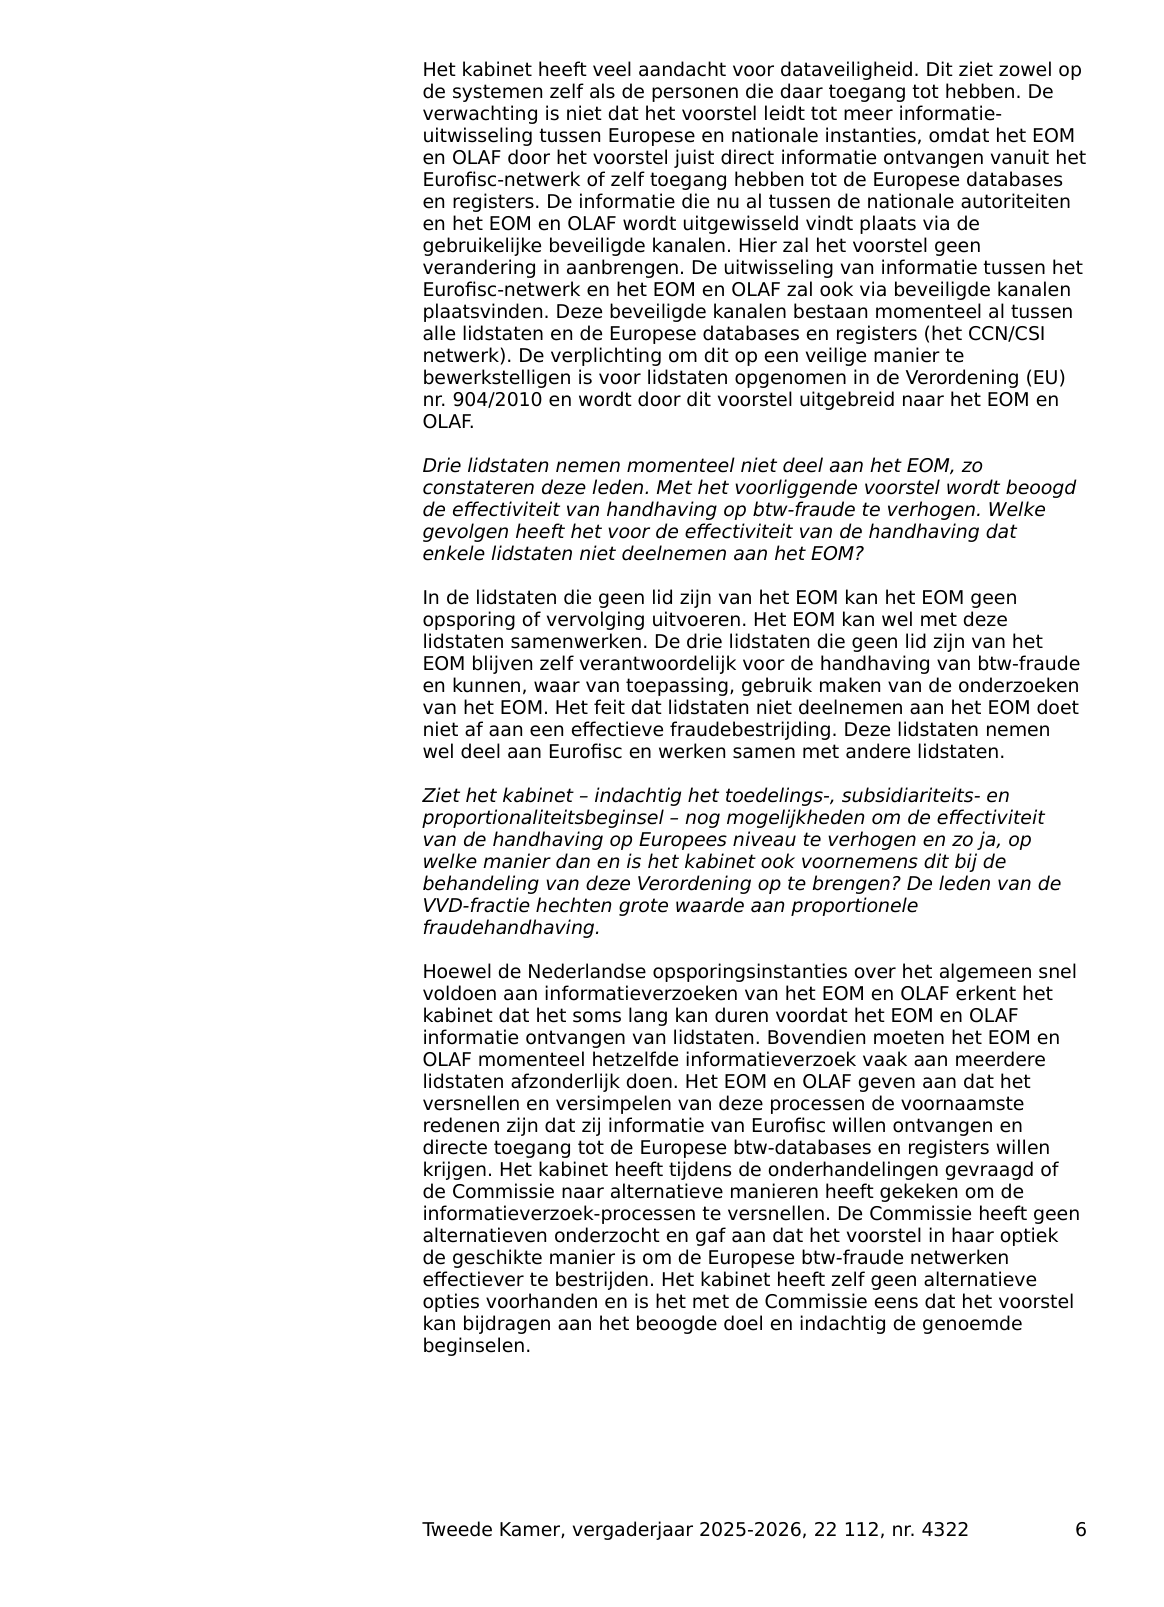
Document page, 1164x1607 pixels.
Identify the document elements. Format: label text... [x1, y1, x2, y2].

text Het kabinet heeft veel aandacht voor dataveiligheid. Dit ziet zowel op de systemen zelf als de personen die daar toegang tot hebben. De verwachting is niet dat het voorstel leidt tot meer informatie-uitwisseling tussen Europese en nationale instanties, omdat het EOM en OLAF door het voorstel juist direct informatie ontvangen vanuit het Eurofisc-netwerk of zelf toegang hebben tot de Europese databases en registers. De informatie die nu al tussen de nationale autoriteiten en het EOM en OLAF wordt uitgewisseld vindt plaats via de gebruikelijke beveiligde kanalen. Hier zal het voorstel geen verandering in aanbrengen. De uitwisseling van informatie tussen het Eurofisc-netwerk en het EOM en OLAF zal ook via beveiligde kanalen plaatsvinden. Deze beveiligde kanalen bestaan momenteel al tussen alle lidstaten en de Europese databases en registers (het CCN/CSI netwerk). De verplichting om dit op een veilige manier te bewerkstelligen is voor lidstaten opgenomen in de Verordening (EU) nr. 904/2010 en wordt door dit voorstel uitgebreid naar het EOM en OLAF. [422, 59, 1087, 433]
text In de lidstaten die geen lid zijn van het EOM kan het EOM geen opsporing of vervolging uitvoeren. Het EOM kan wel met deze lidstaten samenwerken. De drie lidstaten die geen lid zijn van het EOM blijven zelf verantwoordelijk voor de handhaving van btw-fraude en kunnen, waar van toepassing, gebruik maken van de onderzoeken van het EOM. Het feit dat lidstaten niet deelnemen aan het EOM doet niet af aan een effectieve fraudebestrijding. Deze lidstaten nemen wel deel aan Eurofisc en werken samen met andere lidstaten. [422, 587, 1087, 763]
text Hoewel de Nederlandse opsporingsinstanties over het algemeen snel voldoen aan informatieverzoeken van het EOM en OLAF erkent het kabinet dat het soms lang kan duren voordat het EOM en OLAF informatie ontvangen van lidstaten. Bovendien moeten het EOM en OLAF momenteel hetzelfde informatieverzoek vaak aan meerdere lidstaten afzonderlijk doen. Het EOM en OLAF geven aan dat het versnellen en versimpelen van deze processen de voornaamste redenen zijn dat zij informatie van Eurofisc willen ontvangen en directe toegang tot de Europese btw-databases en registers willen krijgen. Het kabinet heeft tijdens de onderhandelingen gevraagd of de Commissie naar alternatieve manieren heeft gekeken om de informatieverzoek-processen te versnellen. De Commissie heeft geen alternatieven onderzocht en gaf aan dat het voorstel in haar optiek de geschikte manier is om de Europese btw-fraude netwerken effectiever te bestrijden. Het kabinet heeft zelf geen alternatieve opties voorhanden en is het met de Commissie eens dat het voorstel kan bijdragen aan het beoogde doel en indachtig de genoemde beginselen. [422, 961, 1087, 1357]
text Ziet het kabinet – indachtig het toedelings-, subsidiariteits- en proportionaliteitsbeginsel – nog mogelijkheden om de effectiviteit van de handhaving op Europees niveau te verhogen en zo ja, op welke manier dan en is het kabinet ook voornemens dit bij de behandeling van deze Verordening op te brengen? De leden van de VVD-fractie hechten grote waarde aan proportionele fraudehandhaving. [422, 785, 1087, 939]
text Drie lidstaten nemen momenteel niet deel aan het EOM, zo constateren deze leden. Met het voorliggende voorstel wordt beoogd de effectiviteit van handhaving op btw-fraude te verhogen. Welke gevolgen heeft het voor de effectiviteit van de handhaving dat enkele lidstaten niet deelnemen aan het EOM? [422, 455, 1087, 565]
